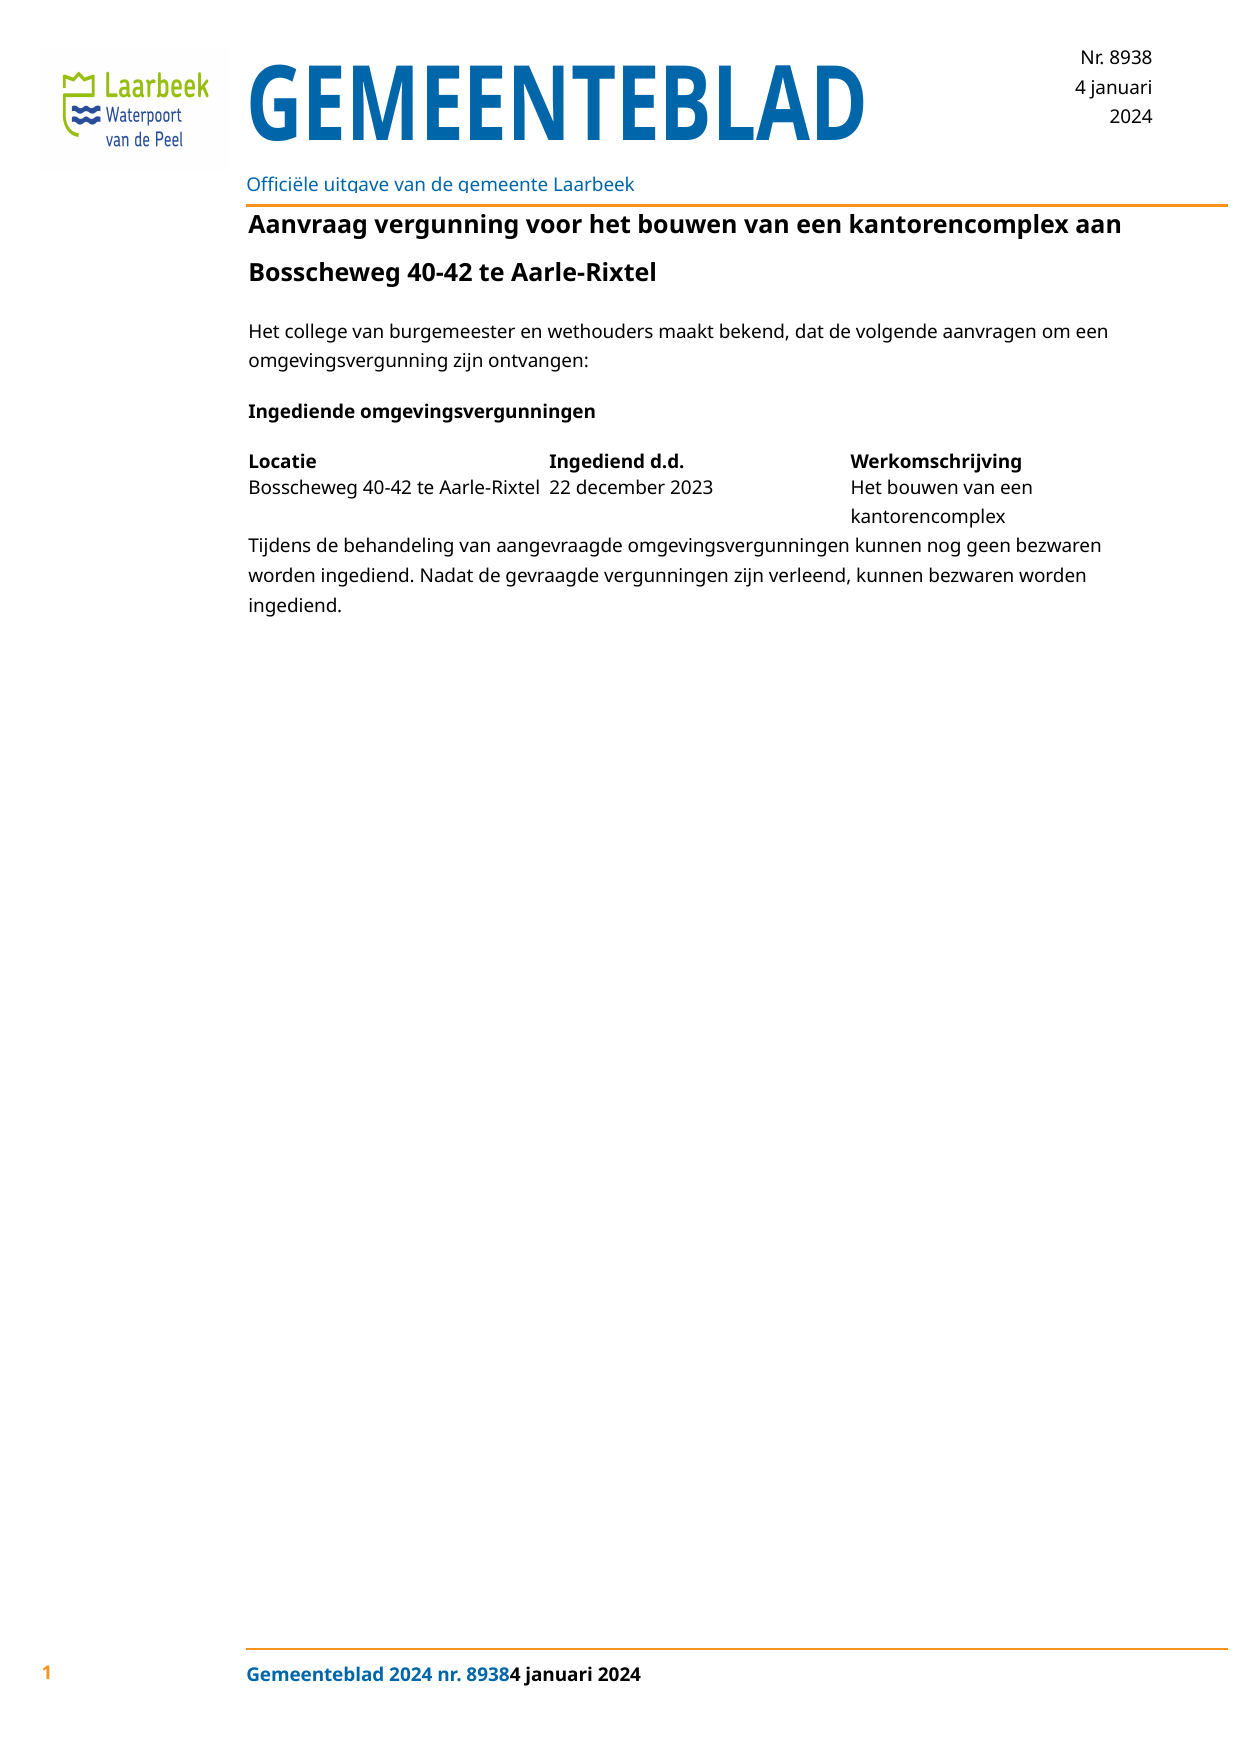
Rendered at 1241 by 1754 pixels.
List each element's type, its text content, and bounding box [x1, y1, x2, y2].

table_cell Het bouwen van een kantorencomplex [850, 474, 1152, 529]
table_header Werkomschrijving [850, 449, 1152, 474]
picture [41, 47, 231, 172]
table_cell 22 december 2023 [549, 474, 850, 529]
table_header Ingediend d.d. [549, 449, 850, 474]
text Ingediende omgevingsvergunningen [248, 398, 1152, 424]
table_header Locatie [248, 449, 549, 474]
text Het college van burgemeester en wethouders maakt bekend, dat de volgende aanvragen om een omgevingsvergunning zijn ontvangen: [248, 318, 1152, 373]
table_cell Bosscheweg 40-42 te Aarle-Rixtel [248, 474, 549, 529]
text Tijdens de behandeling van aangevraagde omgevingsvergunningen kunnen nog geen bezwaren worden ingediend. Nadat de gevraagde vergunningen zijn verleend, kunnen bezwaren worden ingediend. [248, 533, 1152, 618]
text Aanvraag vergunning voor het bouwen van een kantorencomplex aan Bosscheweg 40-42 te Aarle-Rixtel [248, 207, 1152, 288]
